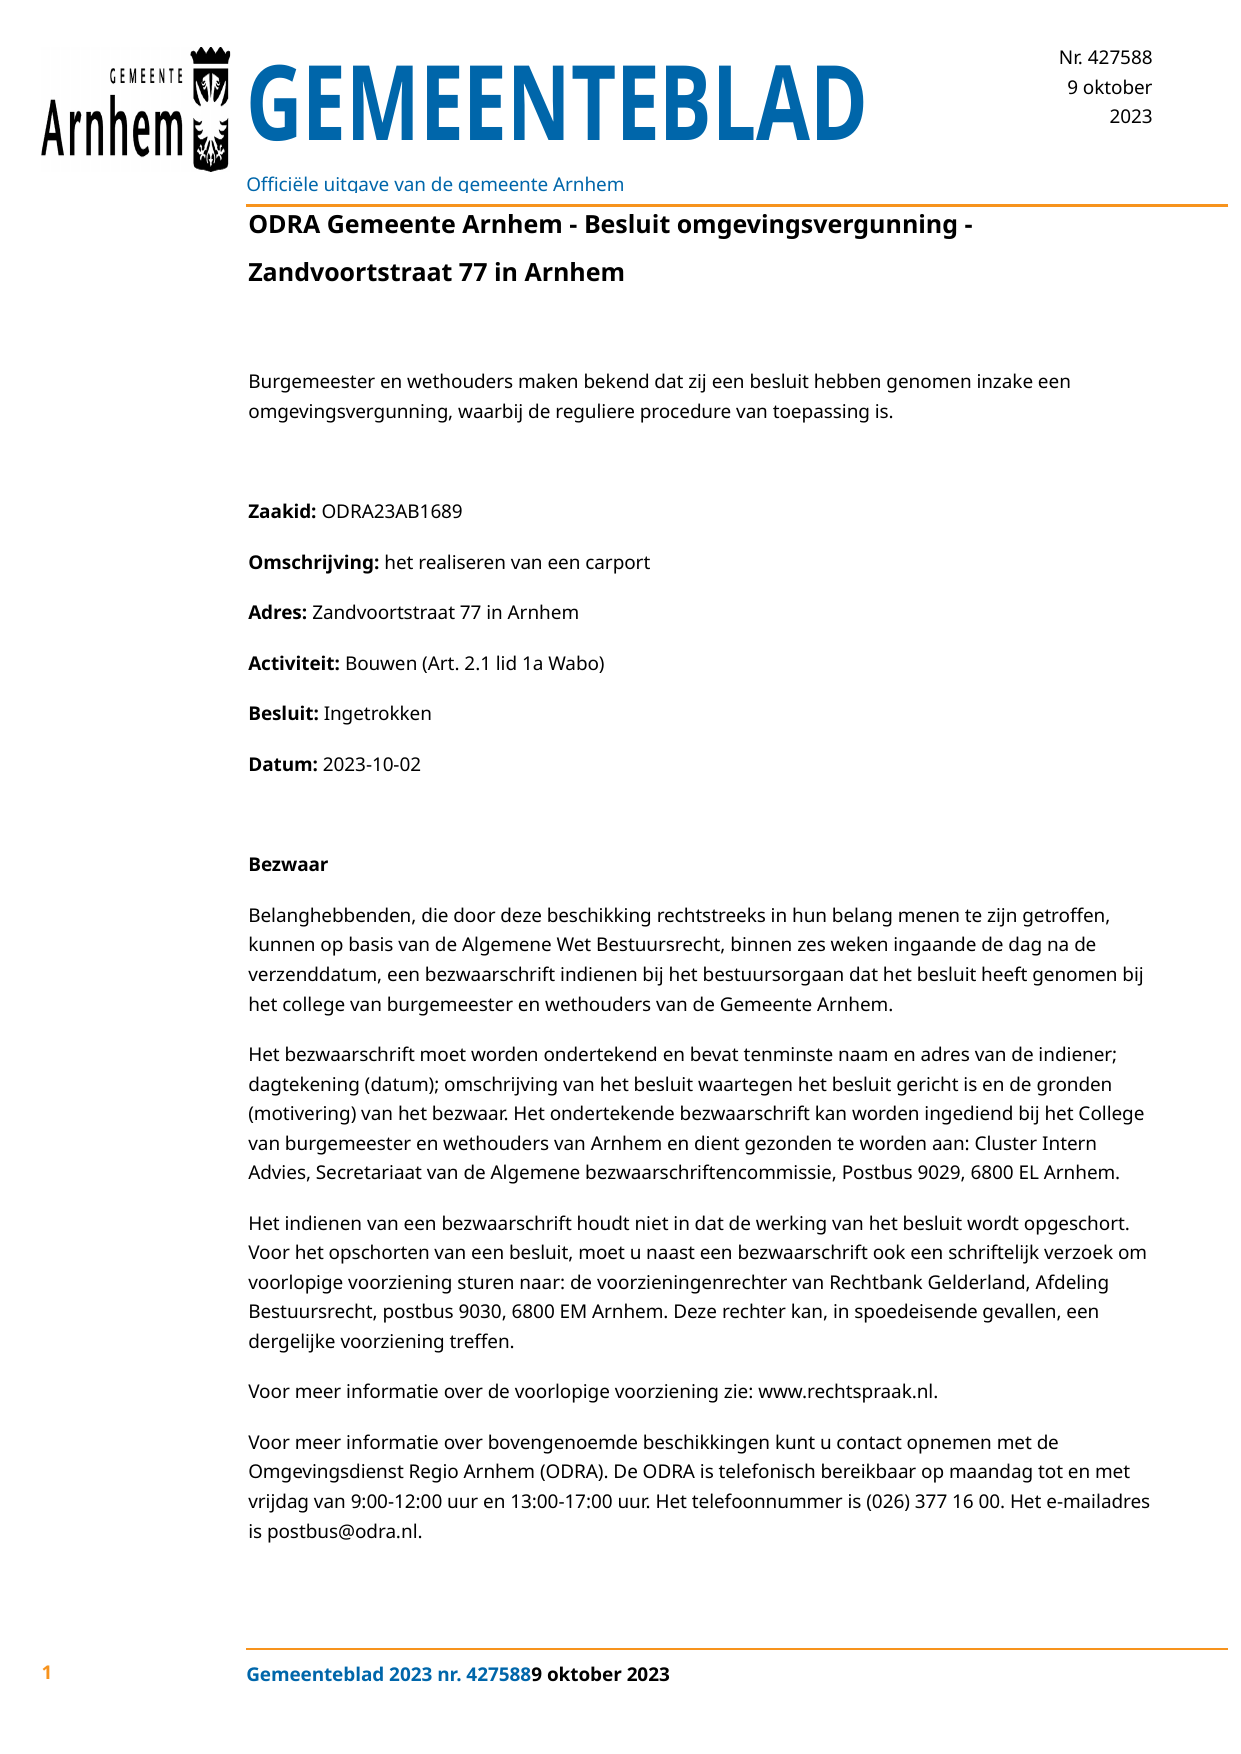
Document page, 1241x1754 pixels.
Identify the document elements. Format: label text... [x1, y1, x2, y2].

text Zaakid: ODRA23AB1689 [248, 499, 1152, 524]
text Omschrijving: het realiseren van een carport [248, 549, 1152, 575]
text Voor meer informatie over bovengenoemde beschikkingen kunt u contact opnemen met de Omgevingsdienst Regio Arnhem (ODRA). De ODRA is telefonisch bereikbaar op maandag tot en met vrijdag van 9:00-12:00 uur en 13:00-17:00 uur. Het telefoonnummer is (026) 377 16 00. Het e-mailadres is postbus@odra.nl. [248, 1429, 1152, 1544]
picture [41, 47, 231, 172]
text Datum: 2023-10-02 [248, 751, 1152, 777]
text ODRA Gemeente Arnhem - Besluit omgevingsvergunning - Zandvoortstraat 77 in Arnhem [248, 207, 1152, 288]
text Bezwaar [248, 852, 1152, 877]
text Besluit: Ingetrokken [248, 700, 1152, 726]
text Belanghebbenden, die door deze beschikking rechtstreeks in hun belang menen te zijn getroffen, kunnen op basis van de Algemene Wet Bestuursrecht, binnen zes weken ingaande de dag na de verzenddatum, een bezwaarschrift indienen bij het bestuursorgaan dat het besluit heeft genomen bij het college van burgemeester en wethouders van de Gemeente Arnhem. [248, 902, 1152, 1017]
text Voor meer informatie over de voorlopige voorziening zie: www.rechtspraak.nl. [248, 1379, 1152, 1404]
text Het indienen van een bezwaarschrift houdt niet in dat de werking van het besluit wordt opgeschort. Voor het opschorten van een besluit, moet u naast een bezwaarschrift ook een schriftelijk verzoek om voorlopige voorziening sturen naar: de voorzieningenrechter van Rechtbank Gelderland, Afdeling Bestuursrecht, postbus 9030, 6800 EM Arnhem. Deze rechter kan, in spoedeisende gevallen, een dergelijke voorziening treffen. [248, 1210, 1152, 1354]
text Het bezwaarschrift moet worden ondertekend en bevat tenminste naam en adres van de indiener; dagtekening (datum); omschrijving van het besluit waartegen het besluit gericht is en de gronden (motivering) van het bezwaar. Het ondertekende bezwaarschrift kan worden ingediend bij het College van burgemeester en wethouders van Arnhem en dient gezonden te worden aan: Cluster Intern Advies, Secretariaat van de Algemene bezwaarschriftencommissie, Postbus 9029, 6800 EL Arnhem. [248, 1041, 1152, 1185]
text Adres: Zandvoortstraat 77 in Arnhem [248, 599, 1152, 625]
text Burgemeester en wethouders maken bekend dat zij een besluit hebben genomen inzake een omgevingsvergunning, waarbij de reguliere procedure van toepassing is. [248, 368, 1152, 424]
text Activiteit: Bouwen (Art. 2.1 lid 1a Wabo) [248, 650, 1152, 676]
